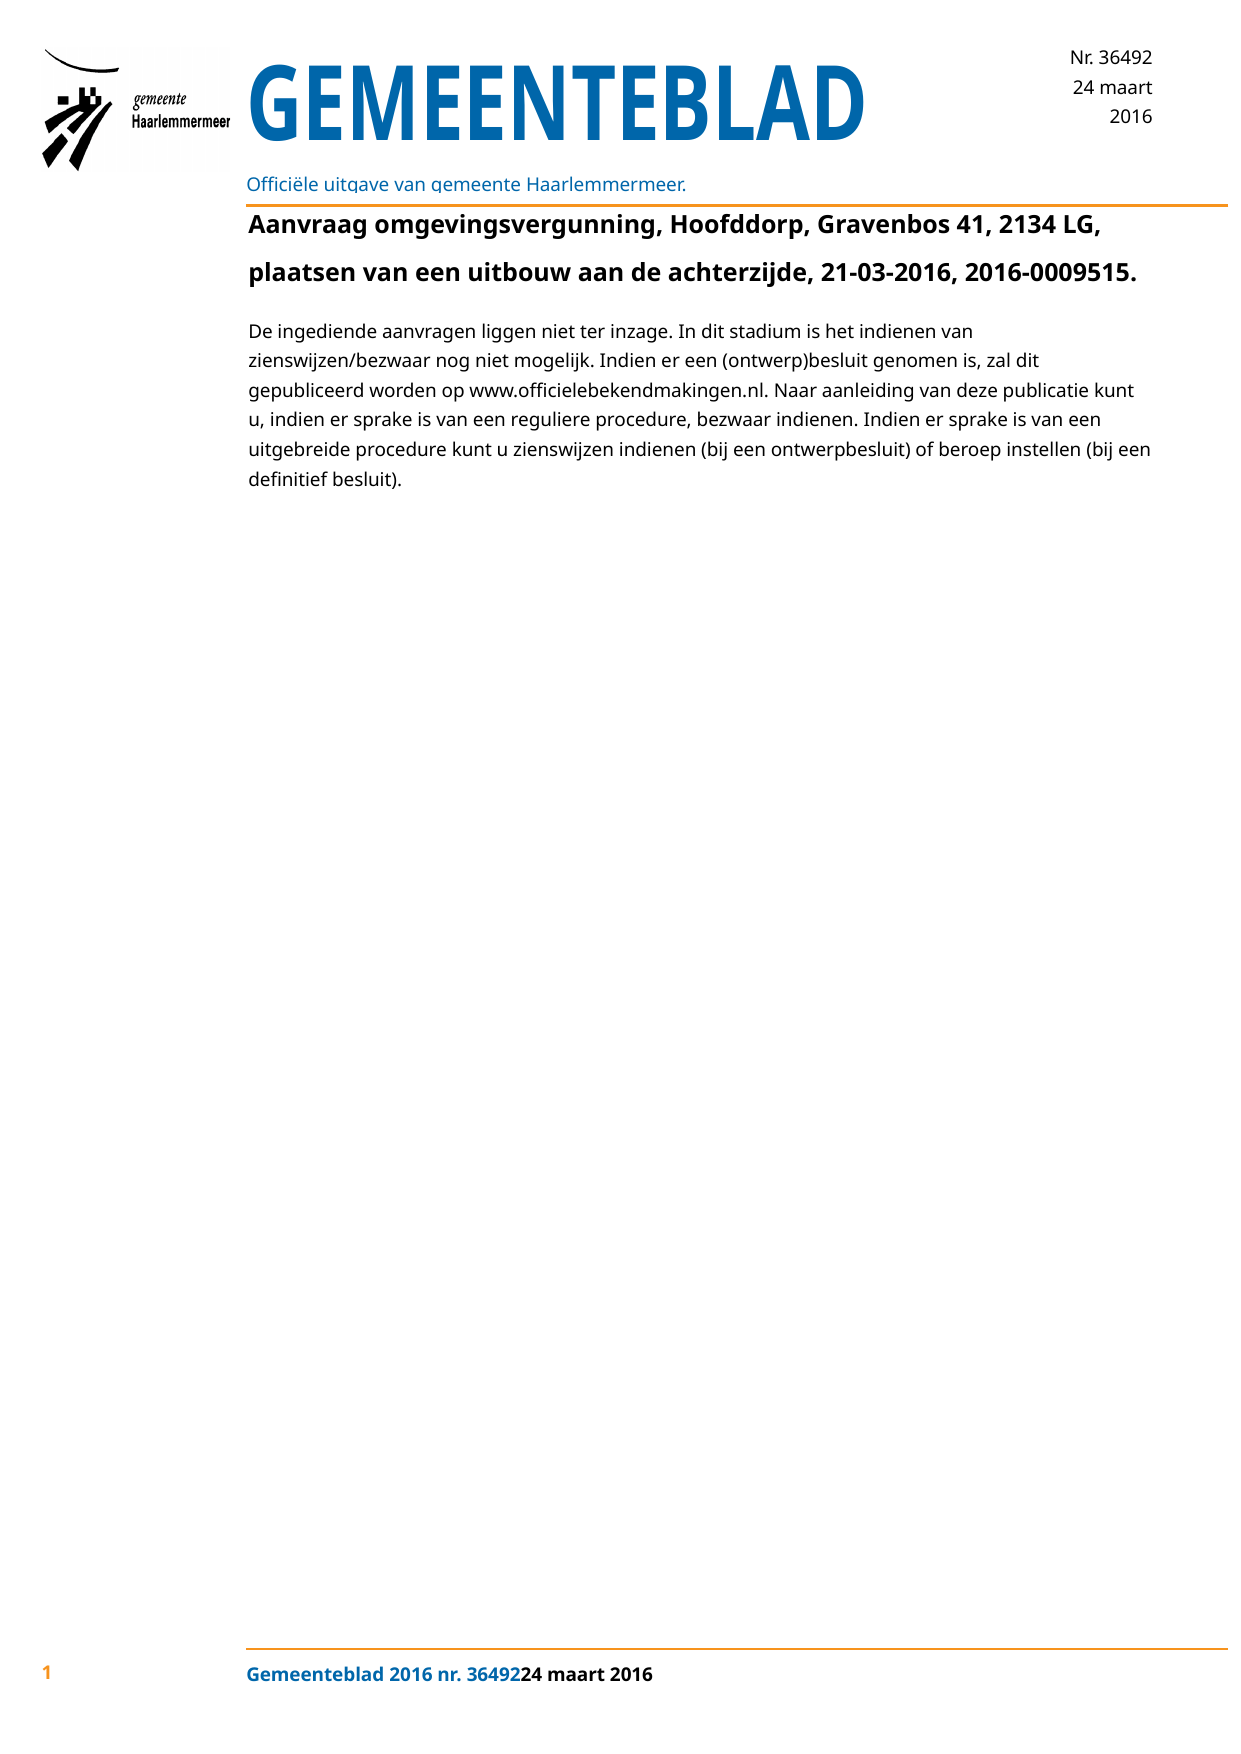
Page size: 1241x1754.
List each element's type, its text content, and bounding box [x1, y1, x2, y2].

picture [41, 47, 231, 172]
text Aanvraag omgevingsvergunning, Hoofddorp, Gravenbos 41, 2134 LG, plaatsen van een uitbouw aan de achterzijde, 21-03-2016, 2016-0009515. [248, 207, 1152, 288]
text De ingediende aanvragen liggen niet ter inzage. In dit stadium is het indienen van zienswijzen/bezwaar nog niet mogelijk. Indien er een (ontwerp)besluit genomen is, zal dit gepubliceerd worden op www.officielebekendmakingen.nl. Naar aanleiding van deze publicatie kunt u, indien er sprake is van een reguliere procedure, bezwaar indienen. Indien er sprake is van een uitgebreide procedure kunt u zienswijzen indienen (bij een ontwerpbesluit) of beroep instellen (bij een definitief besluit). [248, 318, 1152, 492]
